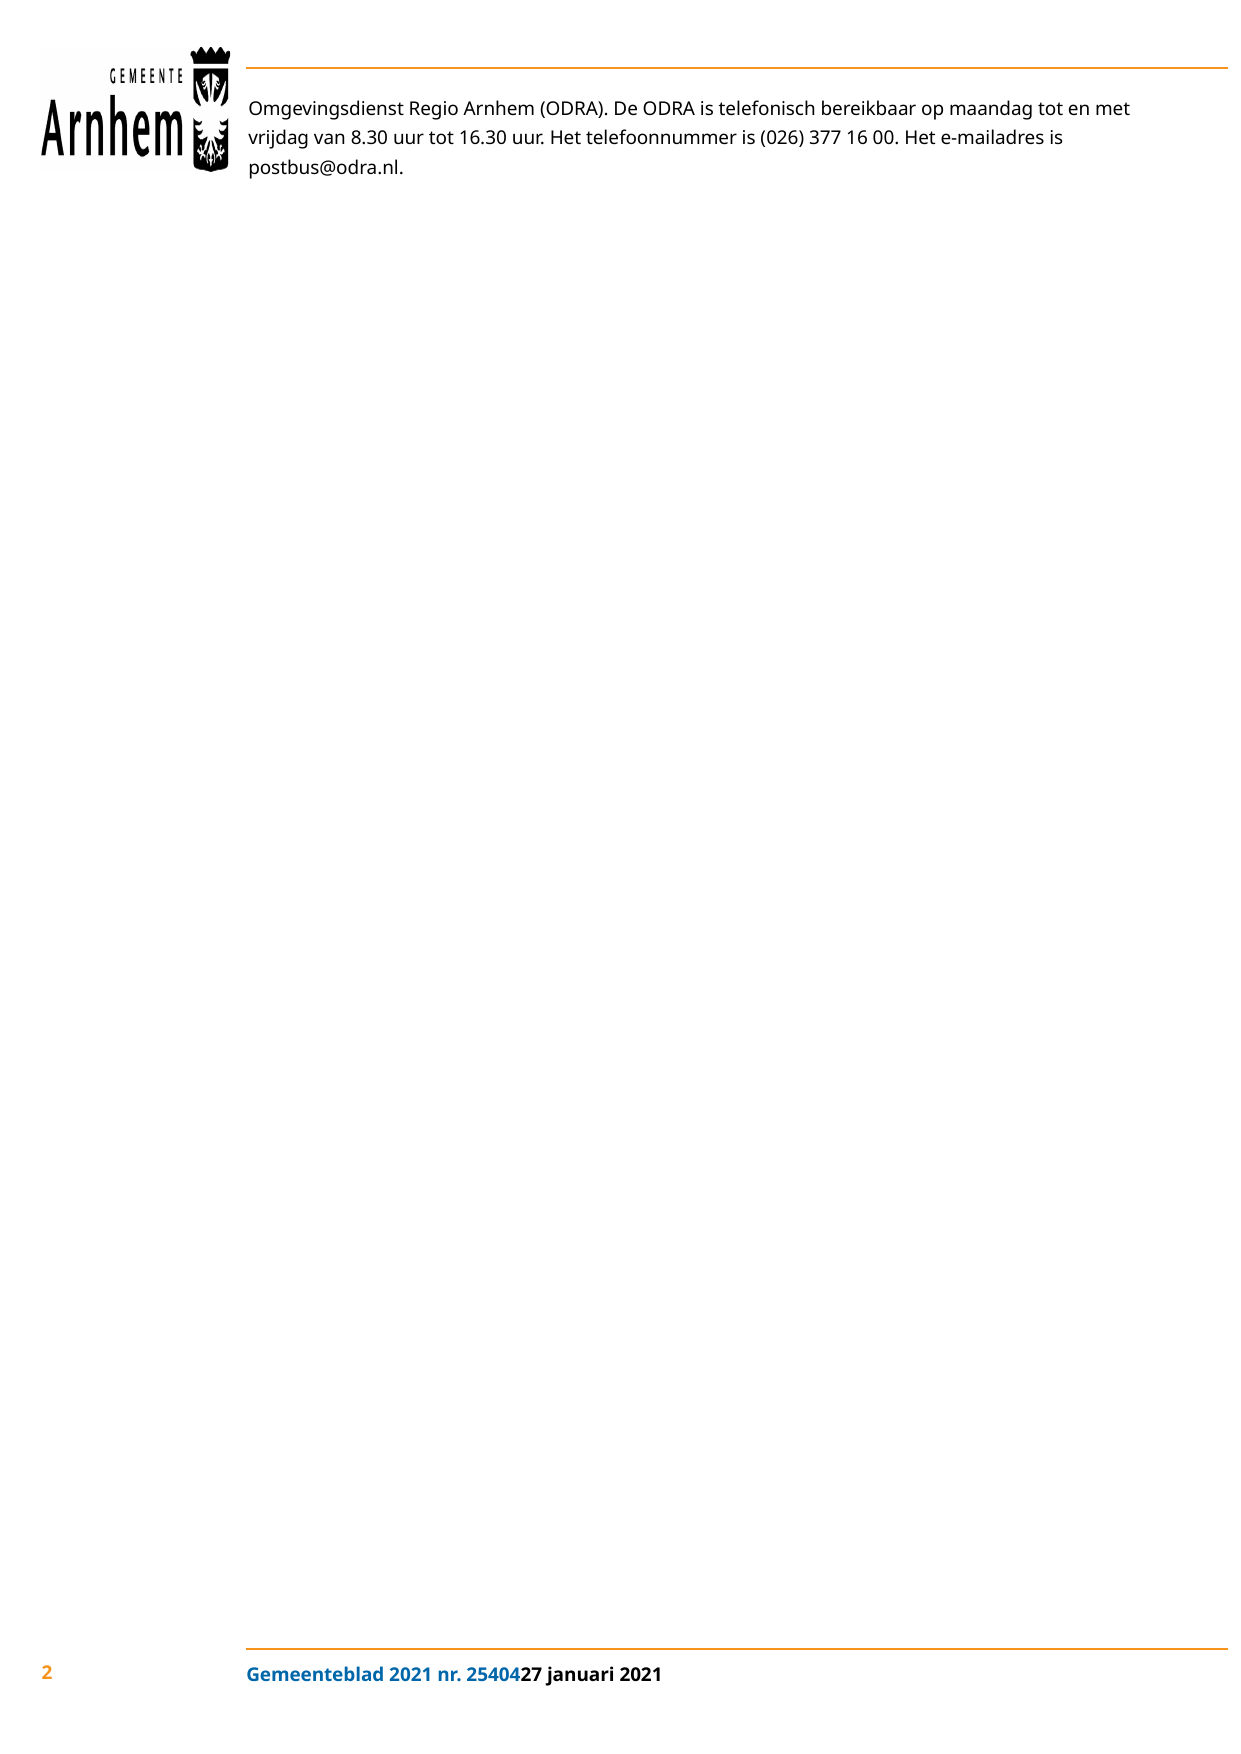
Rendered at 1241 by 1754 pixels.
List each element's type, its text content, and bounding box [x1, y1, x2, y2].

text Omgevingsdienst Regio Arnhem (ODRA). De ODRA is telefonisch bereikbaar op maandag tot en met vrijdag van 8.30 uur tot 16.30 uur. Het telefoonnummer is (026) 377 16 00. Het e-mailadres is postbus@odra.nl. [248, 95, 1152, 180]
picture [41, 47, 231, 172]
